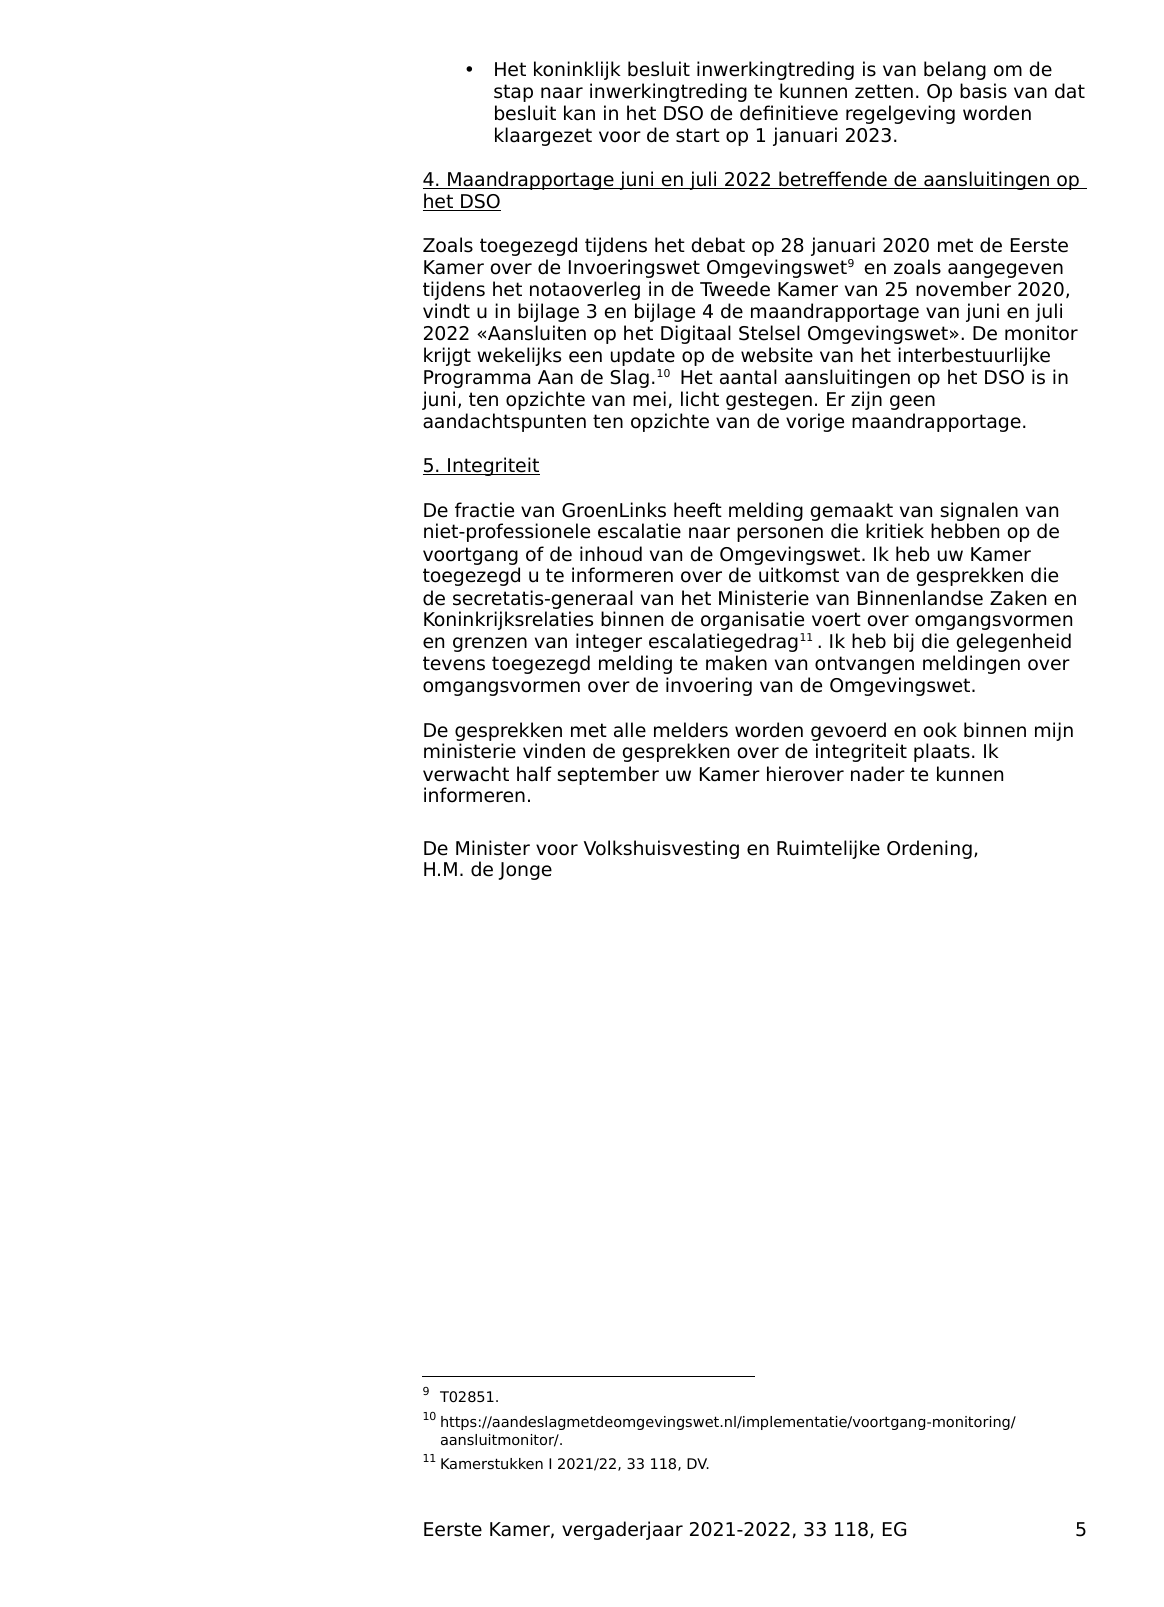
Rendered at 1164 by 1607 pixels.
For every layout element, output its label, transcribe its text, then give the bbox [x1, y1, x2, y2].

text T02851. [422, 1385, 1087, 1407]
text Zoals toegezegd tijdens het debat op 28 januari 2020 met de Eerste Kamer over de Invoeringswet Omgevingswet en zoals aangegeven tijdens het notaoverleg in de Tweede Kamer van 25 november 2020, vindt u in bijlage 3 en bijlage 4 de maandrapportage van juni en juli 2022 «Aansluiten op het Digitaal Stelsel Omgevingswet». De monitor krijgt wekelijks een update op de website van het interbestuurlijke Programma Aan de Slag. Het aantal aansluitingen op het DSO is in juni, ten opzichte van mei, licht gestegen. Er zijn geen aandachtspunten ten opzichte van de vorige maandrapportage. [422, 235, 1087, 433]
subtitle het DSO [422, 189, 1087, 213]
text De fractie van GroenLinks heeft melding gemaakt van signalen van niet-professionele escalatie naar personen die kritiek hebben op de voortgang of de inhoud van de Omgevingswet. Ik heb uw Kamer toegezegd u te informeren over de uitkomst van de gesprekken die de secretatis-generaal van het Ministerie van Binnenlandse Zaken en Koninkrijksrelaties binnen de organisatie voert over omgangsvormen en grenzen van integer escalatiegedrag. Ik heb bij die gelegenheid tevens toegezegd melding te maken van ontvangen meldingen over omgangsvormen over de invoering van de Omgevingswet. [422, 499, 1087, 697]
text https://aandeslagmetdeomgevingswet.nl/implementatie/voortgang-monitoring/aansluitmonitor/. [422, 1410, 1087, 1449]
text De Minister voor Volkshuisvesting en Ruimtelijke Ordening, H.M. de Jonge [422, 837, 1087, 881]
subtitle 4. Maandrapportage juni en juli 2022 betreffende de aansluitingen op [422, 169, 1087, 188]
text De gesprekken met alle melders worden gevoerd en ook binnen mijn ministerie vinden de gesprekken over de integriteit plaats. Ik verwacht half september uw Kamer hierover nader te kunnen informeren. [422, 719, 1087, 807]
subtitle 5. Integriteit [422, 455, 1087, 477]
text Kamerstukken I 2021/22, 33 118, DV. [422, 1452, 1087, 1474]
text • Het koninklijk besluit inwerkingtreding is van belang om de stap naar inwerkingtreding te kunnen zetten. Op basis van dat besluit kan in het DSO de definitieve regelgeving worden klaargezet voor de start op 1 januari 2023. [464, 59, 1087, 147]
